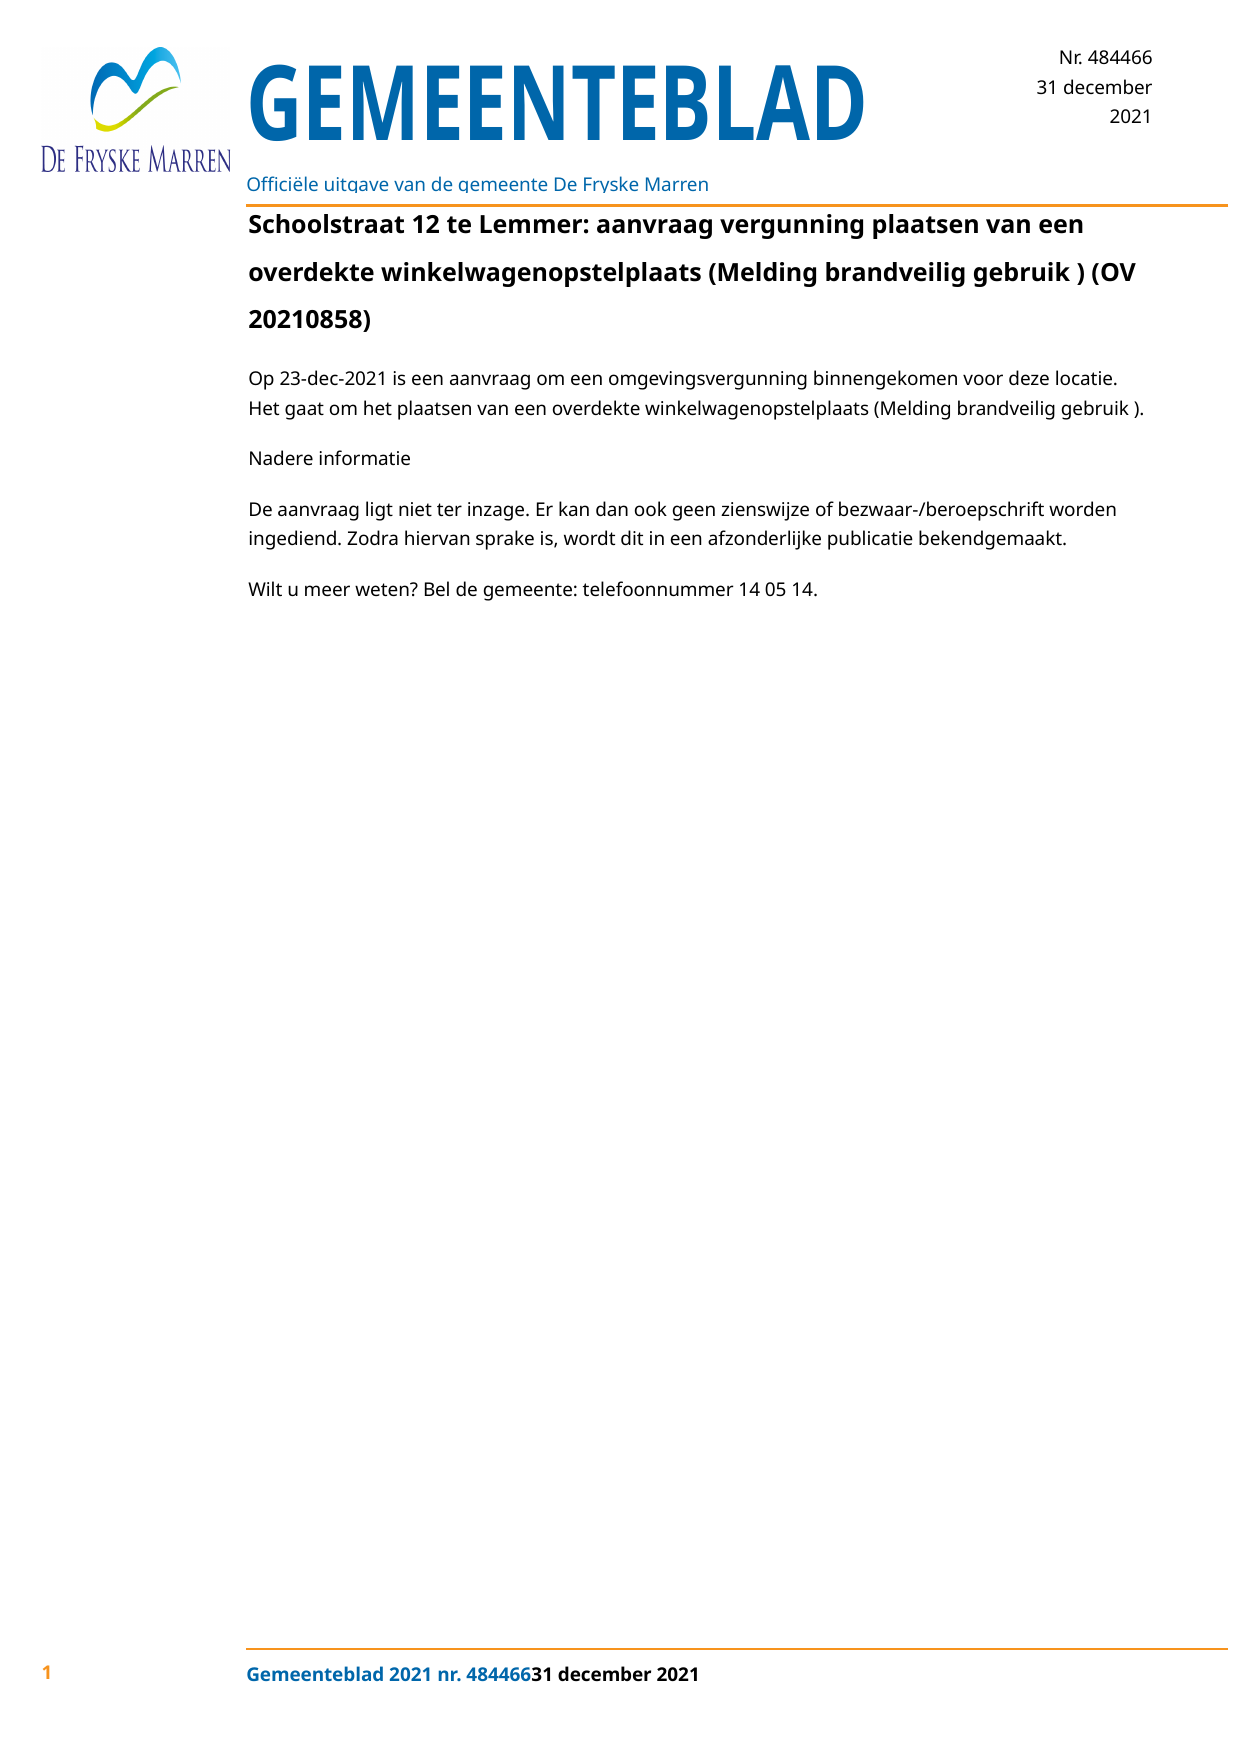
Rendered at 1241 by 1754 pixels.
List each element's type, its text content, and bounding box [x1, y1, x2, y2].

text Wilt u meer weten? Bel de gemeente: telefoonnummer 14 05 14. [248, 576, 1152, 602]
text Nadere informatie [248, 446, 1152, 471]
text Op 23-dec-2021 is een aanvraag om een omgevingsvergunning binnengekomen voor deze locatie. Het gaat om het plaatsen van een overdekte winkelwagenopstelplaats (Melding brandveilig gebruik ). [248, 366, 1152, 421]
picture [41, 47, 231, 172]
text De aanvraag ligt niet ter inzage. Er kan dan ook geen zienswijze of bezwaar-/beroepschrift worden ingediend. Zodra hiervan sprake is, wordt dit in een afzonderlijke publicatie bekendgemaakt. [248, 496, 1152, 551]
text Schoolstraat 12 te Lemmer: aanvraag vergunning plaatsen van een overdekte winkelwagenopstelplaats (Melding brandveilig gebruik ) (OV 20210858) [248, 207, 1152, 336]
